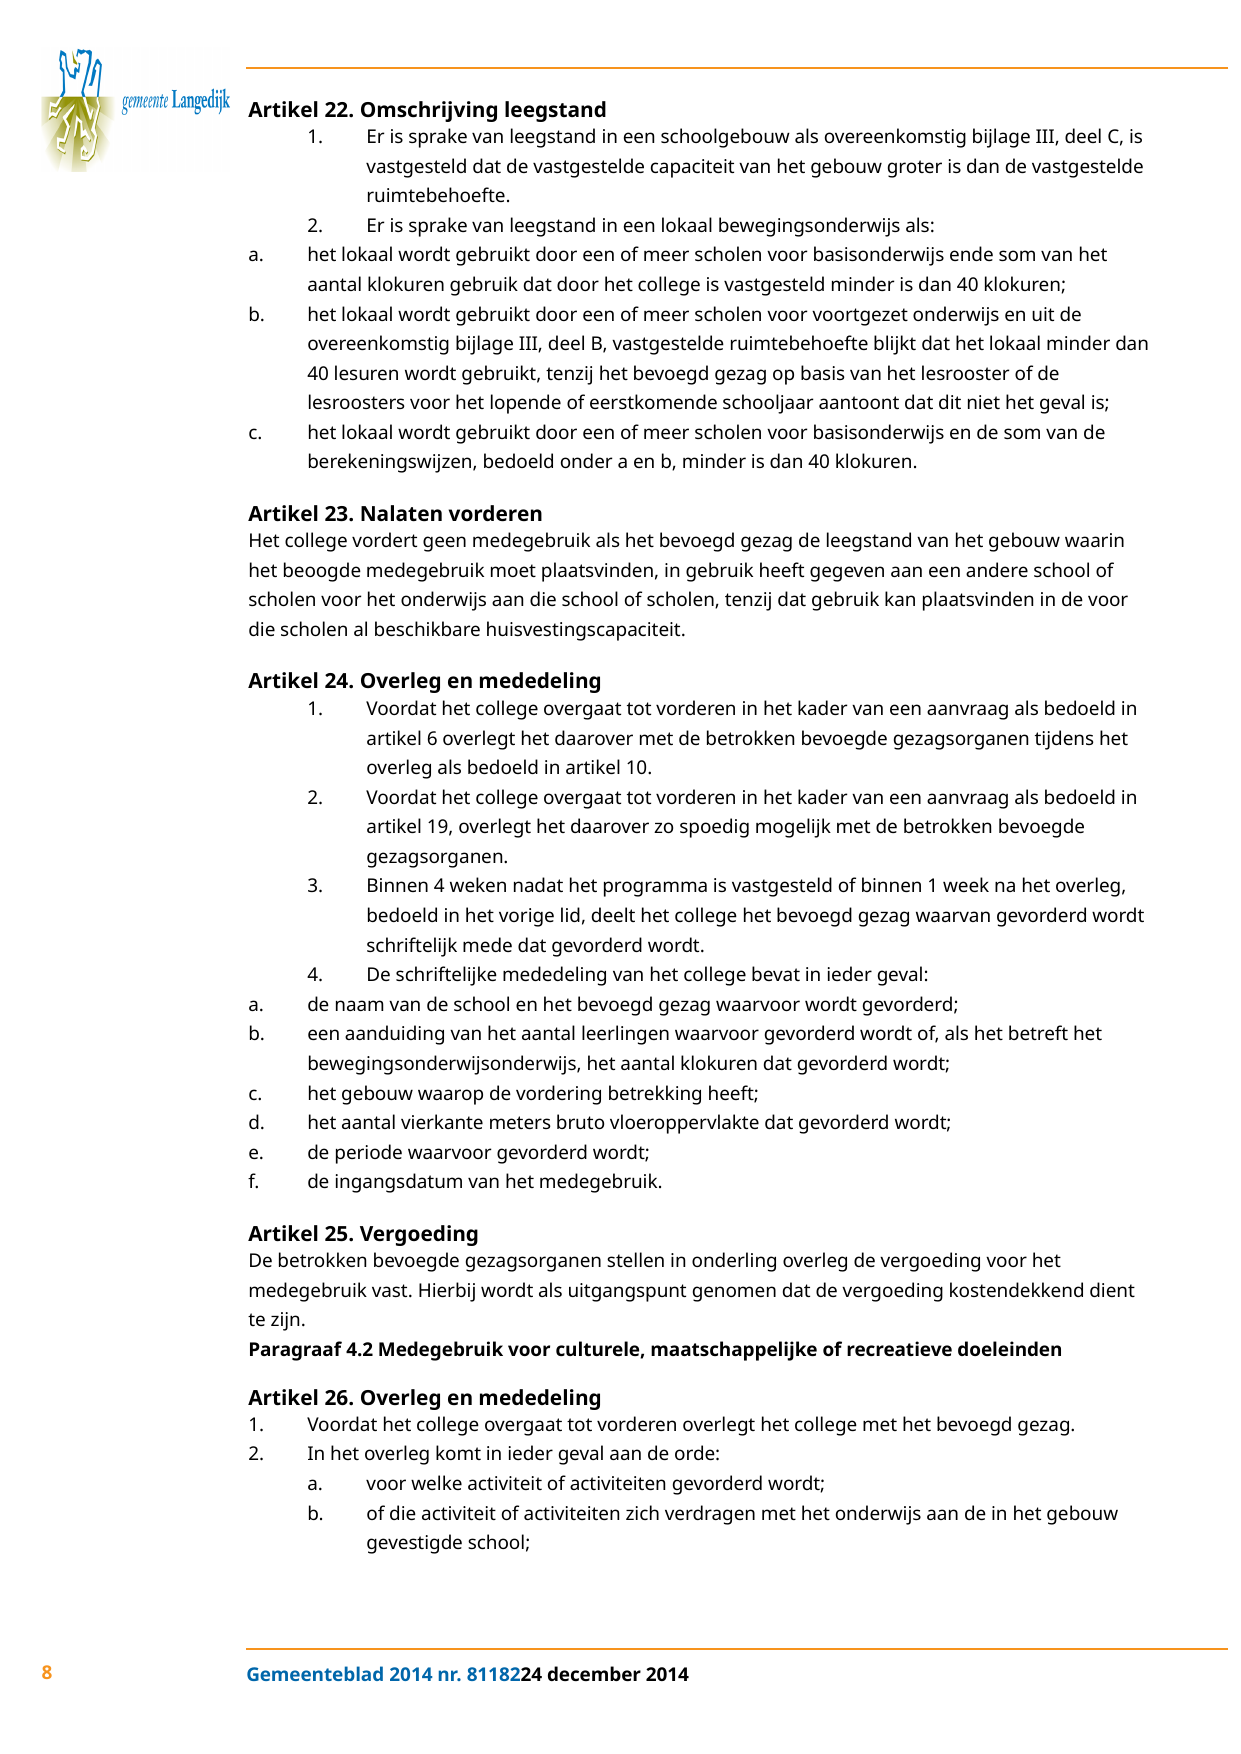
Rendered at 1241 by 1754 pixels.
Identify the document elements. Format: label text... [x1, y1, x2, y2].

text Artikel 25. Vergoeding [248, 1219, 1152, 1247]
list Voordat het college overgaat tot vorderen overlegt het college met het bevoegd gezag. [248, 1411, 1152, 1437]
list De schriftelijke mededeling van het college bevat in ieder geval: [307, 961, 1152, 987]
picture [41, 47, 231, 172]
list het lokaal wordt gebruikt door een of meer scholen voor basisonderwijs ende som van het aantal klokuren gebruik dat door het college is vastgesteld minder is dan 40 klokuren; [248, 242, 1152, 297]
list Binnen 4 weken nadat het programma is vastgesteld of binnen 1 week na het overleg, bedoeld in het vorige lid, deelt het college het bevoegd gezag waarvan gevorderd wordt schriftelijk mede dat gevorderd wordt. [307, 873, 1152, 957]
list Er is sprake van leegstand in een lokaal bewegingsonderwijs als: [307, 212, 1152, 238]
list een aanduiding van het aantal leerlingen waarvoor gevorderd wordt of, als het betreft het bewegingsonderwijsonderwijs, het aantal klokuren dat gevorderd wordt; [248, 1021, 1152, 1076]
list de periode waarvoor gevorderd wordt; [248, 1139, 1152, 1164]
list het lokaal wordt gebruikt door een of meer scholen voor voortgezet onderwijs en uit de overeenkomstig bijlage III, deel B, vastgestelde ruimtebehoefte blijkt dat het lokaal minder dan 40 lesuren wordt gebruikt, tenzij het bevoegd gezag op basis van het lesrooster of de lesroosters voor het lopende of eerstkomende schooljaar aantoont dat dit niet het geval is; [248, 301, 1152, 415]
list de naam van de school en het bevoegd gezag waarvoor wordt gevorderd; [248, 991, 1152, 1017]
list In het overleg komt in ieder geval aan de orde: [248, 1441, 1152, 1466]
text Artikel 23. Nalaten vorderen [248, 499, 1152, 527]
list voor welke activiteit of activiteiten gevorderd wordt; [307, 1470, 1152, 1496]
text Het college vordert geen medegebruik als het bevoegd gezag de leegstand van het gebouw waarin het beoogde medegebruik moet plaatsvinden, in gebruik heeft gegeven aan een andere school of scholen voor het onderwijs aan die school of scholen, tenzij dat gebruik kan plaatsvinden in de voor die scholen al beschikbare huisvestingscapaciteit. [248, 527, 1152, 642]
text Artikel 22. Omschrijving leegstand [248, 95, 1152, 123]
list de ingangsdatum van het medegebruik. [248, 1168, 1152, 1194]
list Er is sprake van leegstand in een schoolgebouw als overeenkomstig bijlage III, deel C, is vastgesteld dat de vastgestelde capaciteit van het gebouw groter is dan de vastgestelde ruimtebehoefte. [307, 123, 1152, 208]
text Artikel 24. Overleg en mededeling [248, 667, 1152, 695]
list of die activiteit of activiteiten zich verdragen met het onderwijs aan de in het gebouw gevestigde school; [307, 1500, 1152, 1555]
text De betrokken bevoegde gezagsorganen stellen in onderling overleg de vergoeding voor het medegebruik vast. Hierbij wordt als uitgangspunt genomen dat de vergoeding kostendekkend dient te zijn. [248, 1247, 1152, 1332]
list het lokaal wordt gebruikt door een of meer scholen voor basisonderwijs en de som van de berekeningswijzen, bedoeld onder a en b, minder is dan 40 klokuren. [248, 419, 1152, 474]
list Voordat het college overgaat tot vorderen in het kader van een aanvraag als bedoeld in artikel 19, overlegt het daarover zo spoedig mogelijk met de betrokken bevoegde gezagsorganen. [307, 784, 1152, 869]
list het aantal vierkante meters bruto vloeroppervlakte dat gevorderd wordt; [248, 1109, 1152, 1135]
list Voordat het college overgaat tot vorderen in het kader van een aanvraag als bedoeld in artikel 6 overlegt het daarover met de betrokken bevoegde gezagsorganen tijdens het overleg als bedoeld in artikel 10. [307, 695, 1152, 780]
list het gebouw waarop de vordering betrekking heeft; [248, 1080, 1152, 1105]
text Paragraaf 4.2 Medegebruik voor culturele, maatschappelijke of recreatieve doeleinden [248, 1336, 1152, 1362]
text Artikel 26. Overleg en mededeling [248, 1383, 1152, 1411]
